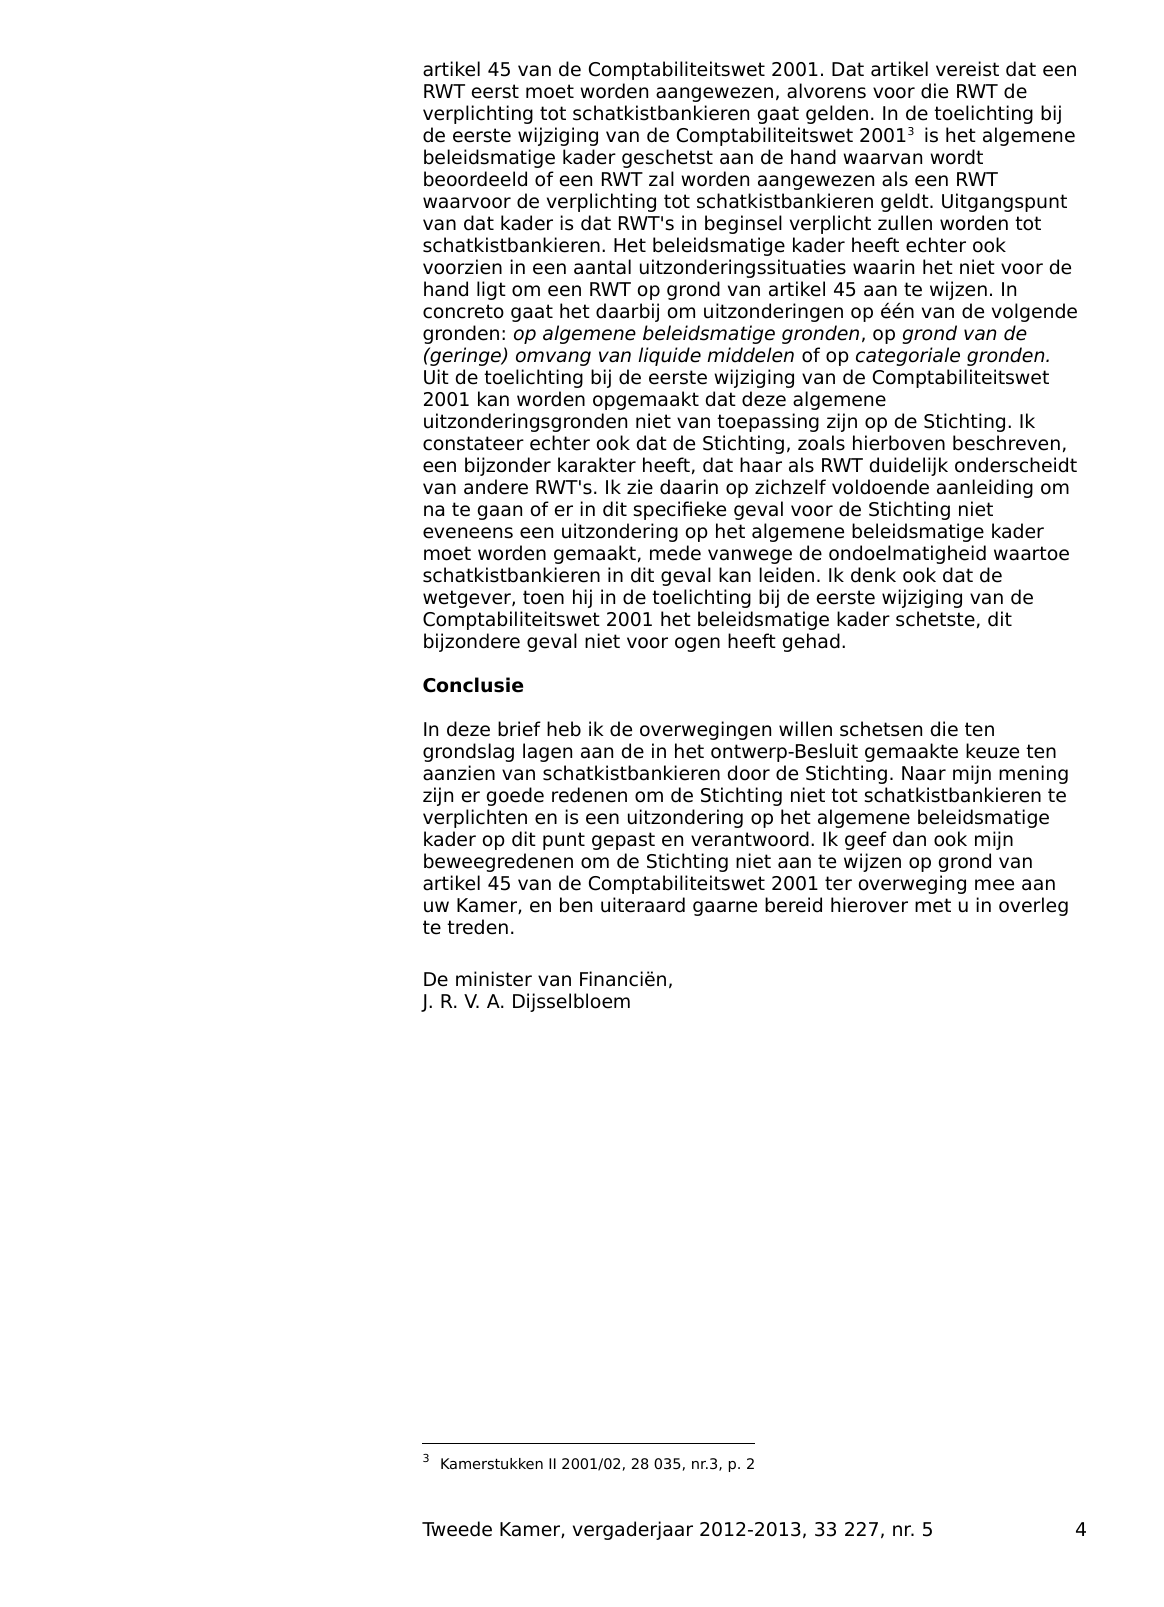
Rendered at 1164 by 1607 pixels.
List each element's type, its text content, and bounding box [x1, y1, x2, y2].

subtitle Conclusie [422, 675, 1087, 697]
text Kamerstukken II 2001/02, 28 035, nr.3, p. 2 [422, 1452, 1087, 1474]
text In deze brief heb ik de overwegingen willen schetsen die ten grondslag lagen aan de in het ontwerp-Besluit gemaakte keuze ten aanzien van schatkistbankieren door de Stichting. Naar mijn mening zijn er goede redenen om de Stichting niet tot schatkistbankieren te verplichten en is een uitzondering op het algemene beleidsmatige kader op dit punt gepast en verantwoord. Ik geef dan ook mijn beweegredenen om de Stichting niet aan te wijzen op grond van artikel 45 van de Comptabiliteitswet 2001 ter overweging mee aan uw Kamer, en ben uiteraard gaarne bereid hierover met u in overleg te treden. [422, 719, 1087, 939]
text Uit de toelichting bij de eerste wijziging van de Comptabiliteitswet 2001 kan worden opgemaakt dat deze algemene uitzonderingsgronden niet van toepassing zijn op de Stichting. Ik constateer echter ook dat de Stichting, zoals hierboven beschreven, een bijzonder karakter heeft, dat haar als RWT duidelijk onderscheidt van andere RWT's. Ik zie daarin op zichzelf voldoende aanleiding om na te gaan of er in dit specifieke geval voor de Stichting niet eveneens een uitzondering op het algemene beleidsmatige kader moet worden gemaakt, mede vanwege de ondoelmatigheid waartoe schatkistbankieren in dit geval kan leiden. Ik denk ook dat de wetgever, toen hij in de toelichting bij de eerste wijziging van de Comptabiliteitswet 2001 het beleidsmatige kader schetste, dit bijzondere geval niet voor ogen heeft gehad. [422, 367, 1087, 652]
text artikel 45 van de Comptabiliteitswet 2001. Dat artikel vereist dat een RWT eerst moet worden aangewezen, alvorens voor die RWT de verplichting tot schatkistbankieren gaat gelden. In de toelichting bij de eerste wijziging van de Comptabiliteitswet 2001 is het algemene beleidsmatige kader geschetst aan de hand waarvan wordt beoordeeld of een RWT zal worden aangewezen als een RWT waarvoor de verplichting tot schatkistbankieren geldt. Uitgangspunt van dat kader is dat RWT's in beginsel verplicht zullen worden tot schatkistbankieren. Het beleidsmatige kader heeft echter ook voorzien in een aantal uitzonderingssituaties waarin het niet voor de hand ligt om een RWT op grond van artikel 45 aan te wijzen. In concreto gaat het daarbij om uitzonderingen op één van de volgende gronden: op algemene beleidsmatige gronden, op grond van de (geringe) omvang van liquide middelen of op categoriale gronden. [422, 59, 1087, 367]
text De minister van Financiën, J. R. V. A. Dijsselbloem [422, 969, 1087, 1013]
